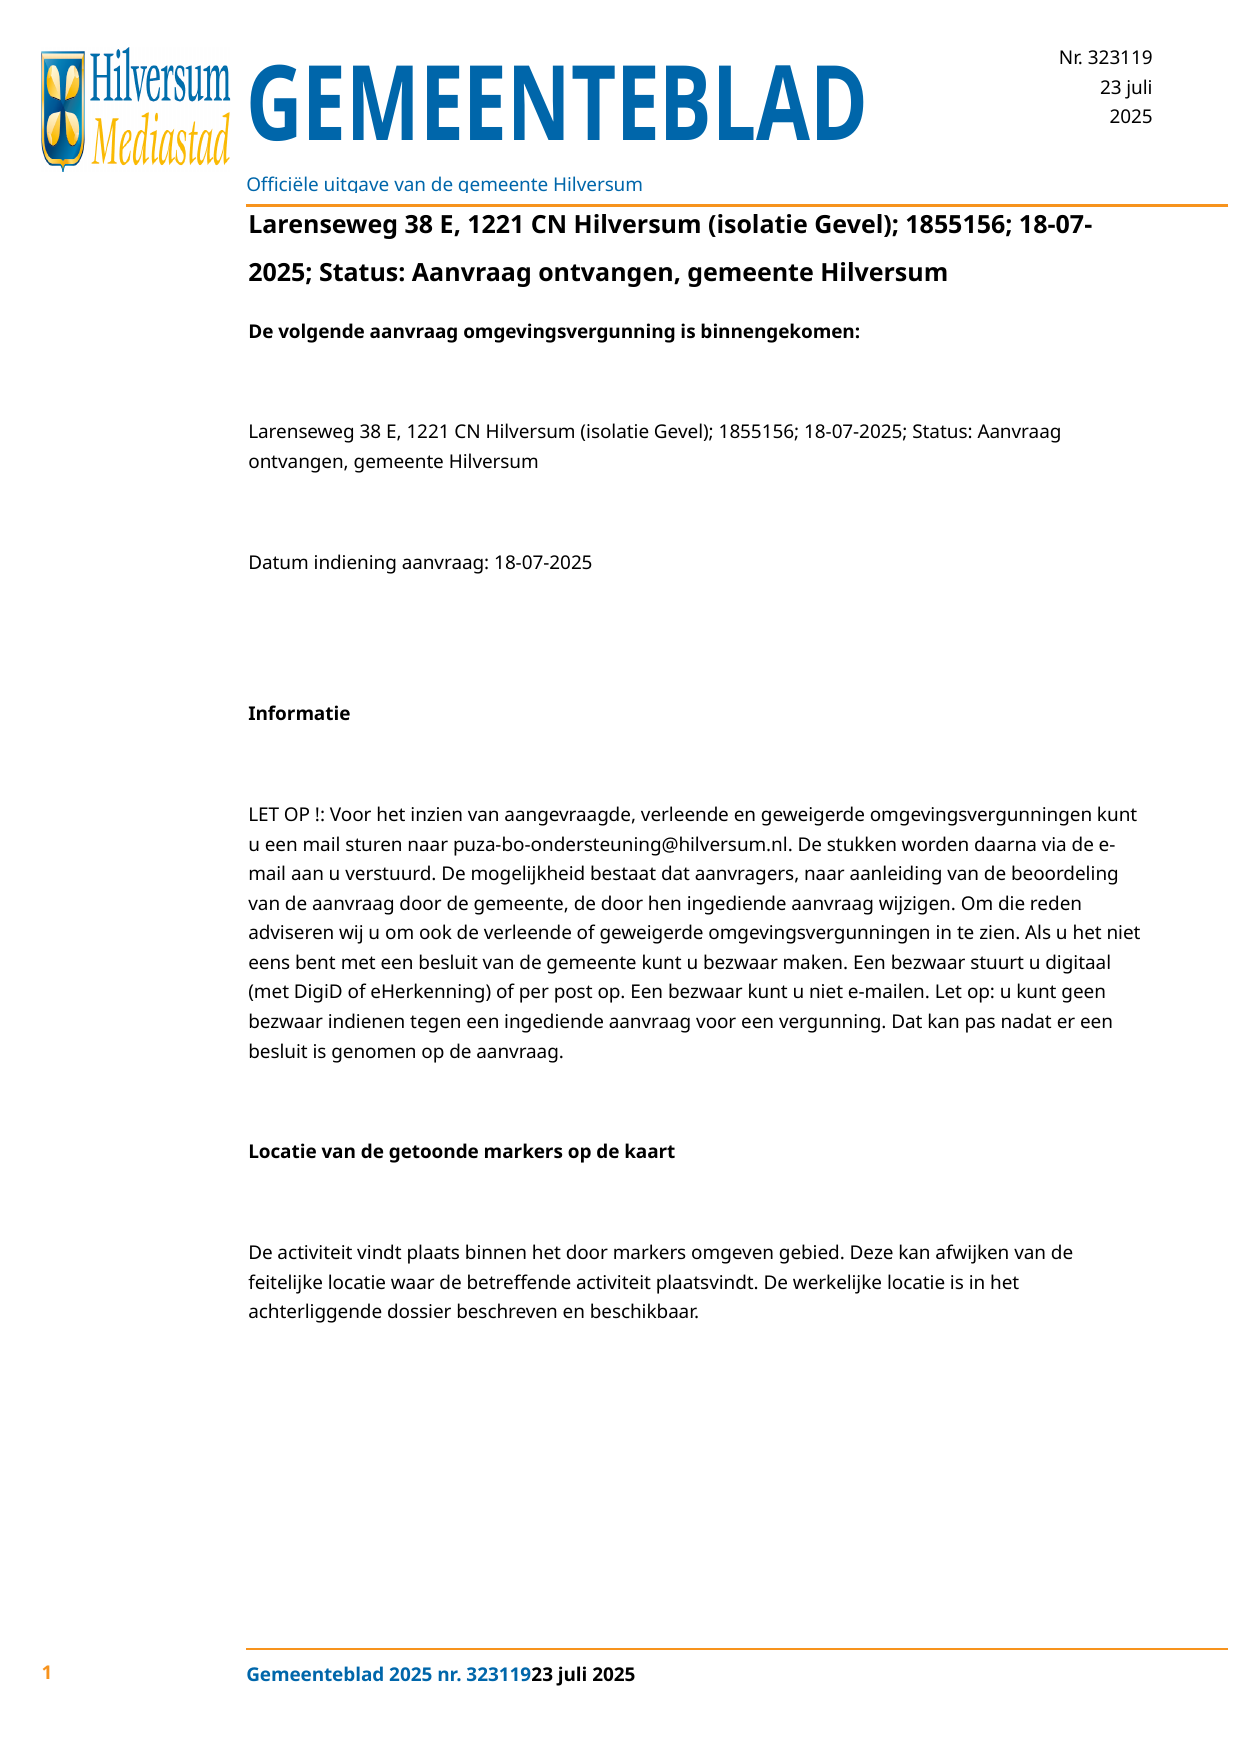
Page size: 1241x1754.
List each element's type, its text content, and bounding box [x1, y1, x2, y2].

text Locatie van de getoonde markers op de kaart [248, 1139, 1152, 1164]
text De activiteit vindt plaats binnen het door markers omgeven gebied. Deze kan afwijken van de feitelijke locatie waar de betreffende activiteit plaatsvindt. De werkelijke locatie is in het achterliggende dossier beschreven en beschikbaar. [248, 1239, 1152, 1324]
text LET OP !: Voor het inzien van aangevraagde, verleende en geweigerde omgevingsvergunningen kunt u een mail sturen naar puza-bo-ondersteuning@hilversum.nl. De stukken worden daarna via de e-mail aan u verstuurd. De mogelijkheid bestaat dat aanvragers, naar aanleiding van de beoordeling van de aanvraag door de gemeente, de door hen ingediende aanvraag wijzigen. Om die reden adviseren wij u om ook de verleende of geweigerde omgevingsvergunningen in te zien. Als u het niet eens bent met een besluit van de gemeente kunt u bezwaar maken. Een bezwaar stuurt u digitaal (met DigiD of eHerkenning) of per post op. Een bezwaar kunt u niet e-mailen. Let op: u kunt geen bezwaar indienen tegen een ingediende aanvraag voor een vergunning. Dat kan pas nadat er een besluit is genomen op de aanvraag. [248, 801, 1152, 1064]
text Larenseweg 38 E, 1221 CN Hilversum (isolatie Gevel); 1855156; 18-07-2025; Status: Aanvraag ontvangen, gemeente Hilversum [248, 207, 1152, 288]
text Datum indiening aanvraag: 18-07-2025 [248, 549, 1152, 575]
text De volgende aanvraag omgevingsvergunning is binnengekomen: [248, 318, 1152, 344]
text Informatie [248, 700, 1152, 726]
picture [41, 47, 231, 172]
text Larenseweg 38 E, 1221 CN Hilversum (isolatie Gevel); 1855156; 18-07-2025; Status: Aanvraag ontvangen, gemeente Hilversum [248, 419, 1152, 474]
